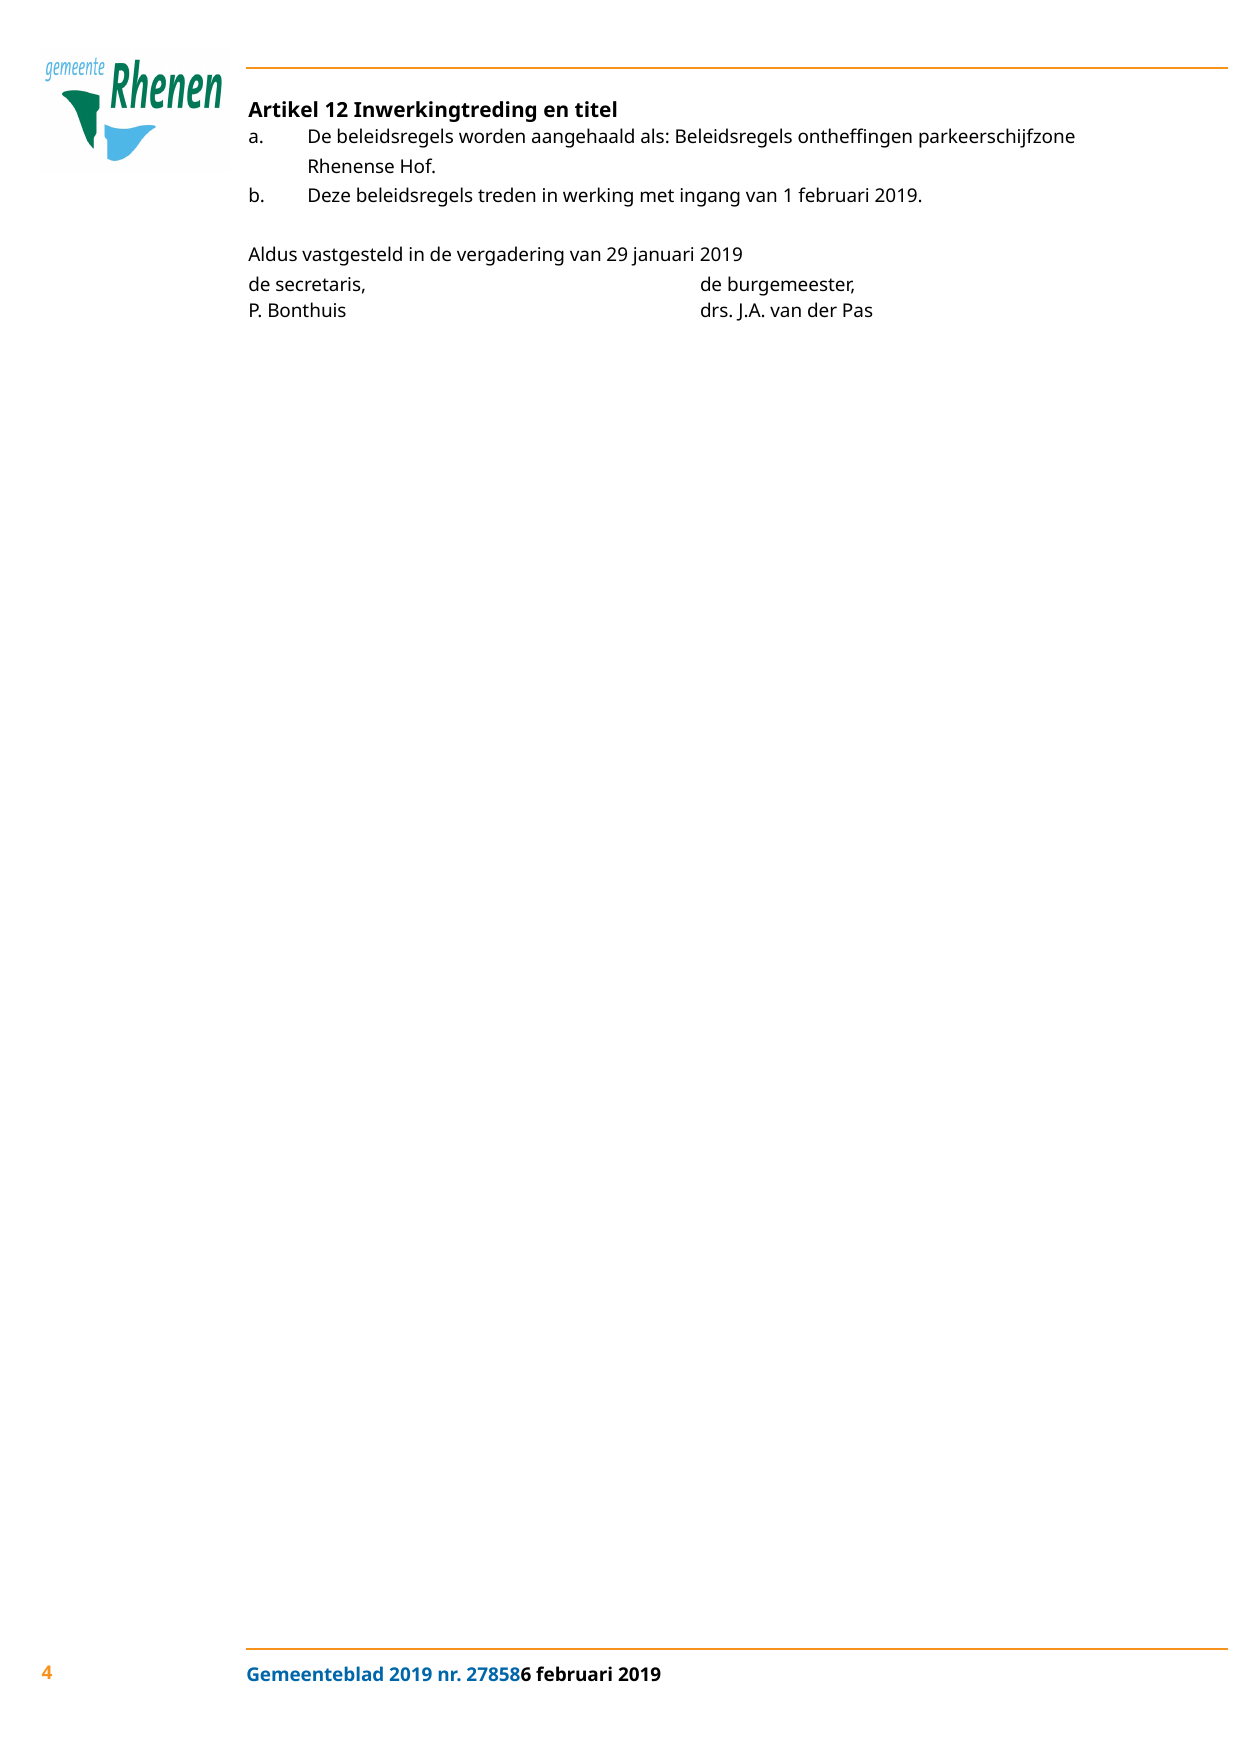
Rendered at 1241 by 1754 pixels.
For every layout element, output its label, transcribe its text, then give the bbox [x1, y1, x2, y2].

table_header de burgemeester, [700, 271, 1152, 297]
picture [41, 47, 231, 172]
text Artikel 12 Inwerkingtreding en titel [248, 95, 1152, 123]
table_cell drs. J.A. van der Pas [700, 297, 1152, 323]
table_header de secretaris, [248, 271, 700, 297]
text Aldus vastgesteld in de vergadering van 29 januari 2019 [248, 242, 1152, 267]
list Deze beleidsregels treden in werking met ingang van 1 februari 2019. [248, 182, 1152, 208]
table_cell P. Bonthuis [248, 297, 700, 323]
list De beleidsregels worden aangehaald als: Beleidsregels ontheffingen parkeerschijfzone Rhenense Hof. [248, 123, 1152, 178]
